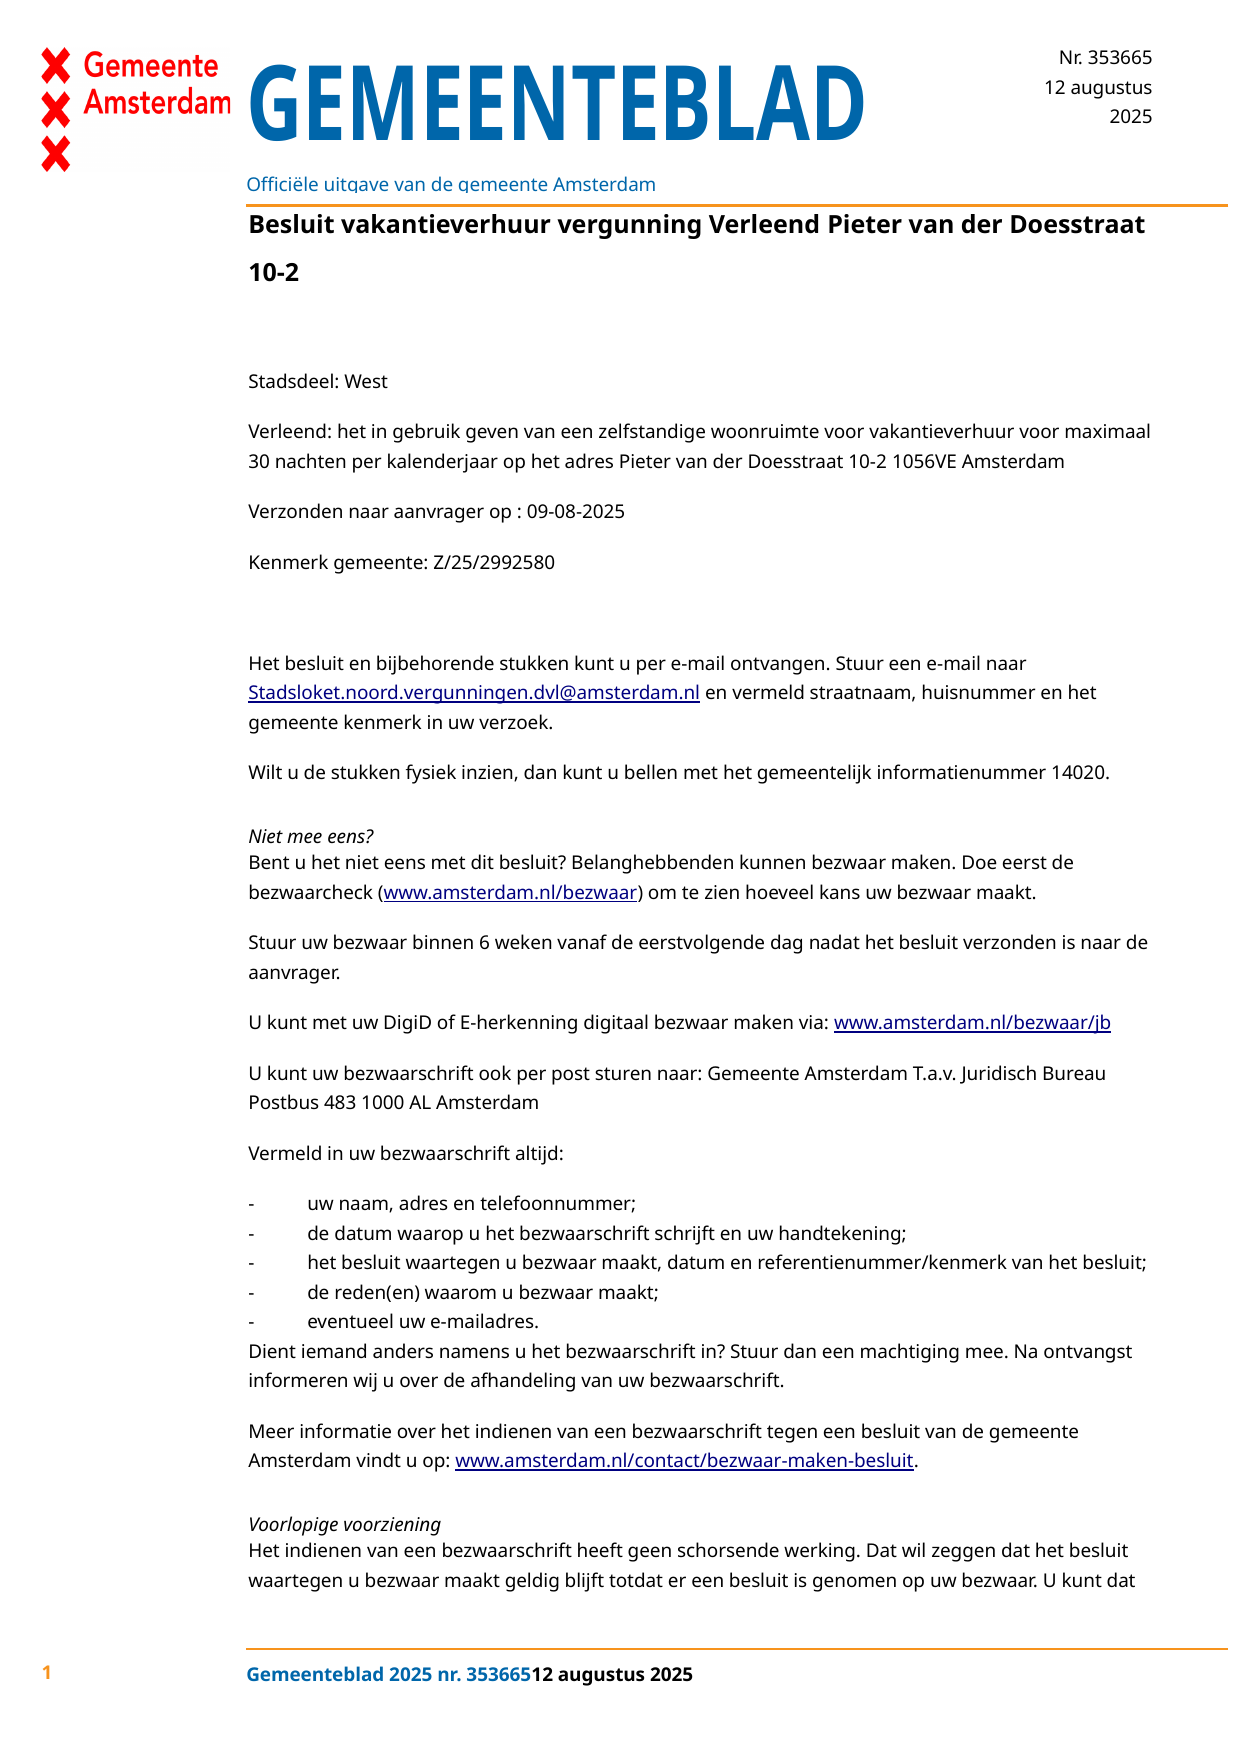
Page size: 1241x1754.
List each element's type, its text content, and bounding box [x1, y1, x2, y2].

text Verleend: het in gebruik geven van een zelfstandige woonruimte voor vakantieverhuur voor maximaal 30 nachten per kalenderjaar op het adres Pieter van der Doesstraat 10-2 1056VE Amsterdam [248, 419, 1152, 474]
text U kunt uw bezwaarschrift ook per post sturen naar: Gemeente Amsterdam T.a.v. Juridisch Bureau Postbus 483 1000 AL Amsterdam [248, 1060, 1152, 1115]
list de datum waarop u het bezwaarschrift schrijft en uw handtekening; [248, 1220, 1152, 1245]
text Stadsdeel: West [248, 368, 1152, 394]
text Het indienen van een bezwaarschrift heeft geen schorsende werking. Dat wil zeggen dat het besluit waartegen u bezwaar maakt geldig blijft totdat er een besluit is genomen op uw bezwaar. U kunt dat [248, 1537, 1152, 1593]
text Niet mee eens? [248, 823, 1152, 849]
list eventueel uw e-mailadres. [248, 1308, 1152, 1334]
picture [41, 47, 231, 172]
list de reden(en) waarom u bezwaar maakt; [248, 1279, 1152, 1304]
text Besluit vakantieverhuur vergunning Verleend Pieter van der Doesstraat 10-2 [248, 207, 1152, 288]
text Voorlopige voorziening [248, 1512, 1152, 1537]
text Bent u het niet eens met dit besluit? Belanghebbenden kunnen bezwaar maken. Doe eerst de bezwaarcheck (www.amsterdam.nl/bezwaar) om te zien hoeveel kans uw bezwaar maakt. [248, 849, 1152, 904]
text Meer informatie over het indienen van een bezwaarschrift tegen een besluit van de gemeente Amsterdam vindt u op: www.amsterdam.nl/contact/bezwaar-maken-besluit. [248, 1418, 1152, 1473]
text Stuur uw bezwaar binnen 6 weken vanaf de eerstvolgende dag nadat het besluit verzonden is naar de aanvrager. [248, 929, 1152, 984]
text Verzonden naar aanvrager op : 09-08-2025 [248, 499, 1152, 524]
text U kunt met uw DigiD of E-herkenning digitaal bezwaar maken via: www.amsterdam.nl/bezwaar/jb [248, 1009, 1152, 1035]
text Dient iemand anders namens u het bezwaarschrift in? Stuur dan een machtiging mee. Na ontvangst informeren wij u over de afhandeling van uw bezwaarschrift. [248, 1338, 1152, 1393]
list uw naam, adres en telefoonnummer; [248, 1190, 1152, 1216]
text Kenmerk gemeente: Z/25/2992580 [248, 549, 1152, 575]
text Het besluit en bijbehorende stukken kunt u per e-mail ontvangen. Stuur een e-mail naar Stadsloket.noord.vergunningen.dvl@amsterdam.nl en vermeld straatnaam, huisnummer en het gemeente kenmerk in uw verzoek. [248, 650, 1152, 735]
text Wilt u de stukken fysiek inzien, dan kunt u bellen met het gemeentelijk informatienummer 14020. [248, 759, 1152, 785]
list het besluit waartegen u bezwaar maakt, datum en referentienummer/kenmerk van het besluit; [248, 1249, 1152, 1275]
text Vermeld in uw bezwaarschrift altijd: [248, 1140, 1152, 1165]
